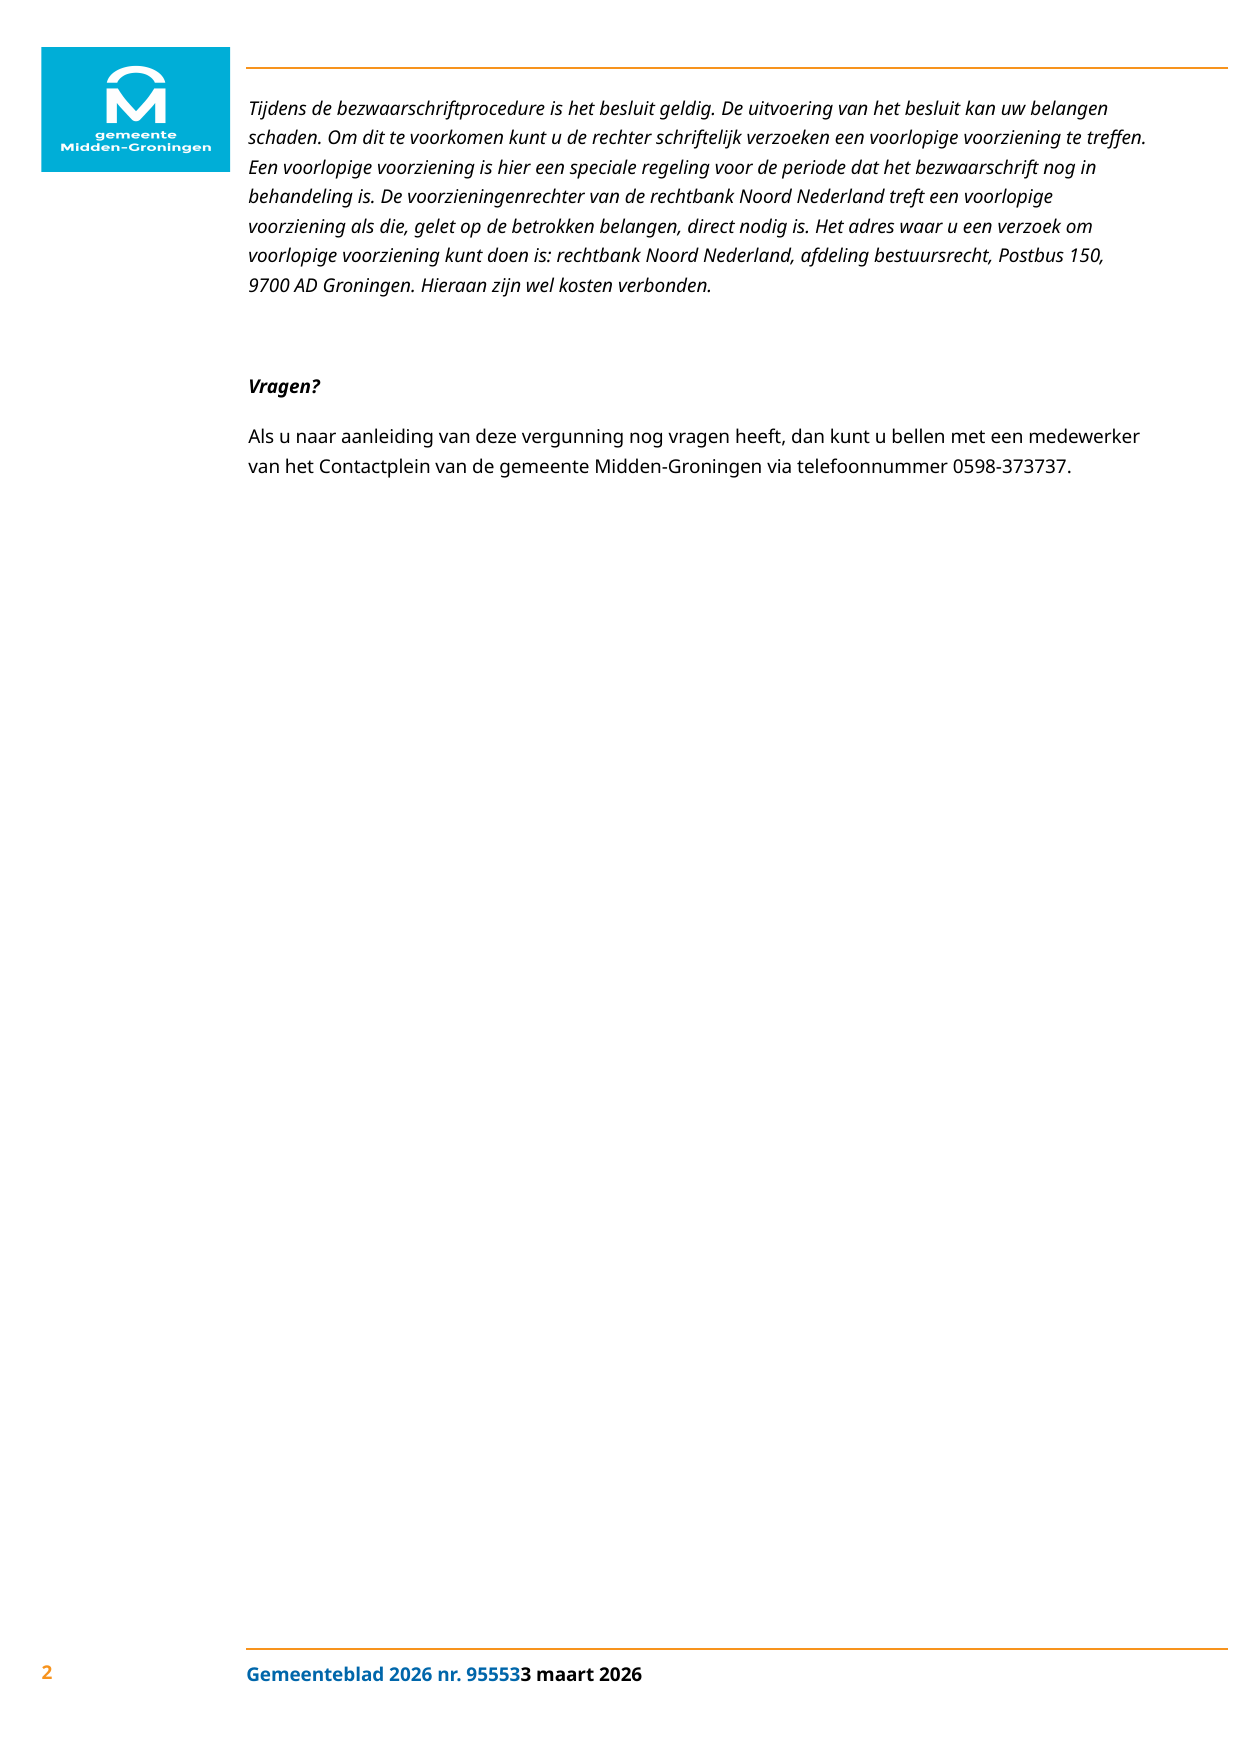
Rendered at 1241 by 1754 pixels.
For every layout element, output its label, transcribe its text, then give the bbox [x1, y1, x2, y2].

picture [184, 146, 190, 153]
picture [108, 66, 164, 82]
text Vragen? [248, 373, 1152, 399]
text Als u naar aanleiding van deze vergunning nog vragen heeft, dan kunt u bellen met een medewerker van het Contactplein van de gemeente Midden-Groningen via telefoonnummer 0598-373737. [248, 423, 1152, 479]
picture [107, 89, 165, 122]
text Tijdens de bezwaarschriftprocedure is het besluit geldig. De uitvoering van het besluit kan uw belangen schaden. Om dit te voorkomen kunt u de rechter schriftelijk verzoeken een voorlopige voorziening te treffen. Een voorlopige voorziening is hier een speciale regeling voor de periode dat het bezwaarschrift nog in behandeling is. De voorzieningenrechter van de rechtbank Noord Nederland treft een voorlopige voorziening als die, gelet op de betrokken belangen, direct nodig is. Het adres waar u een verzoek om voorlopige voorziening kunt doen is: rechtbank Noord Nederland, afdeling bestuursrecht, Postbus 150, 9700 AD Groningen. Hieraan zijn wel kosten verbonden. [248, 95, 1152, 298]
